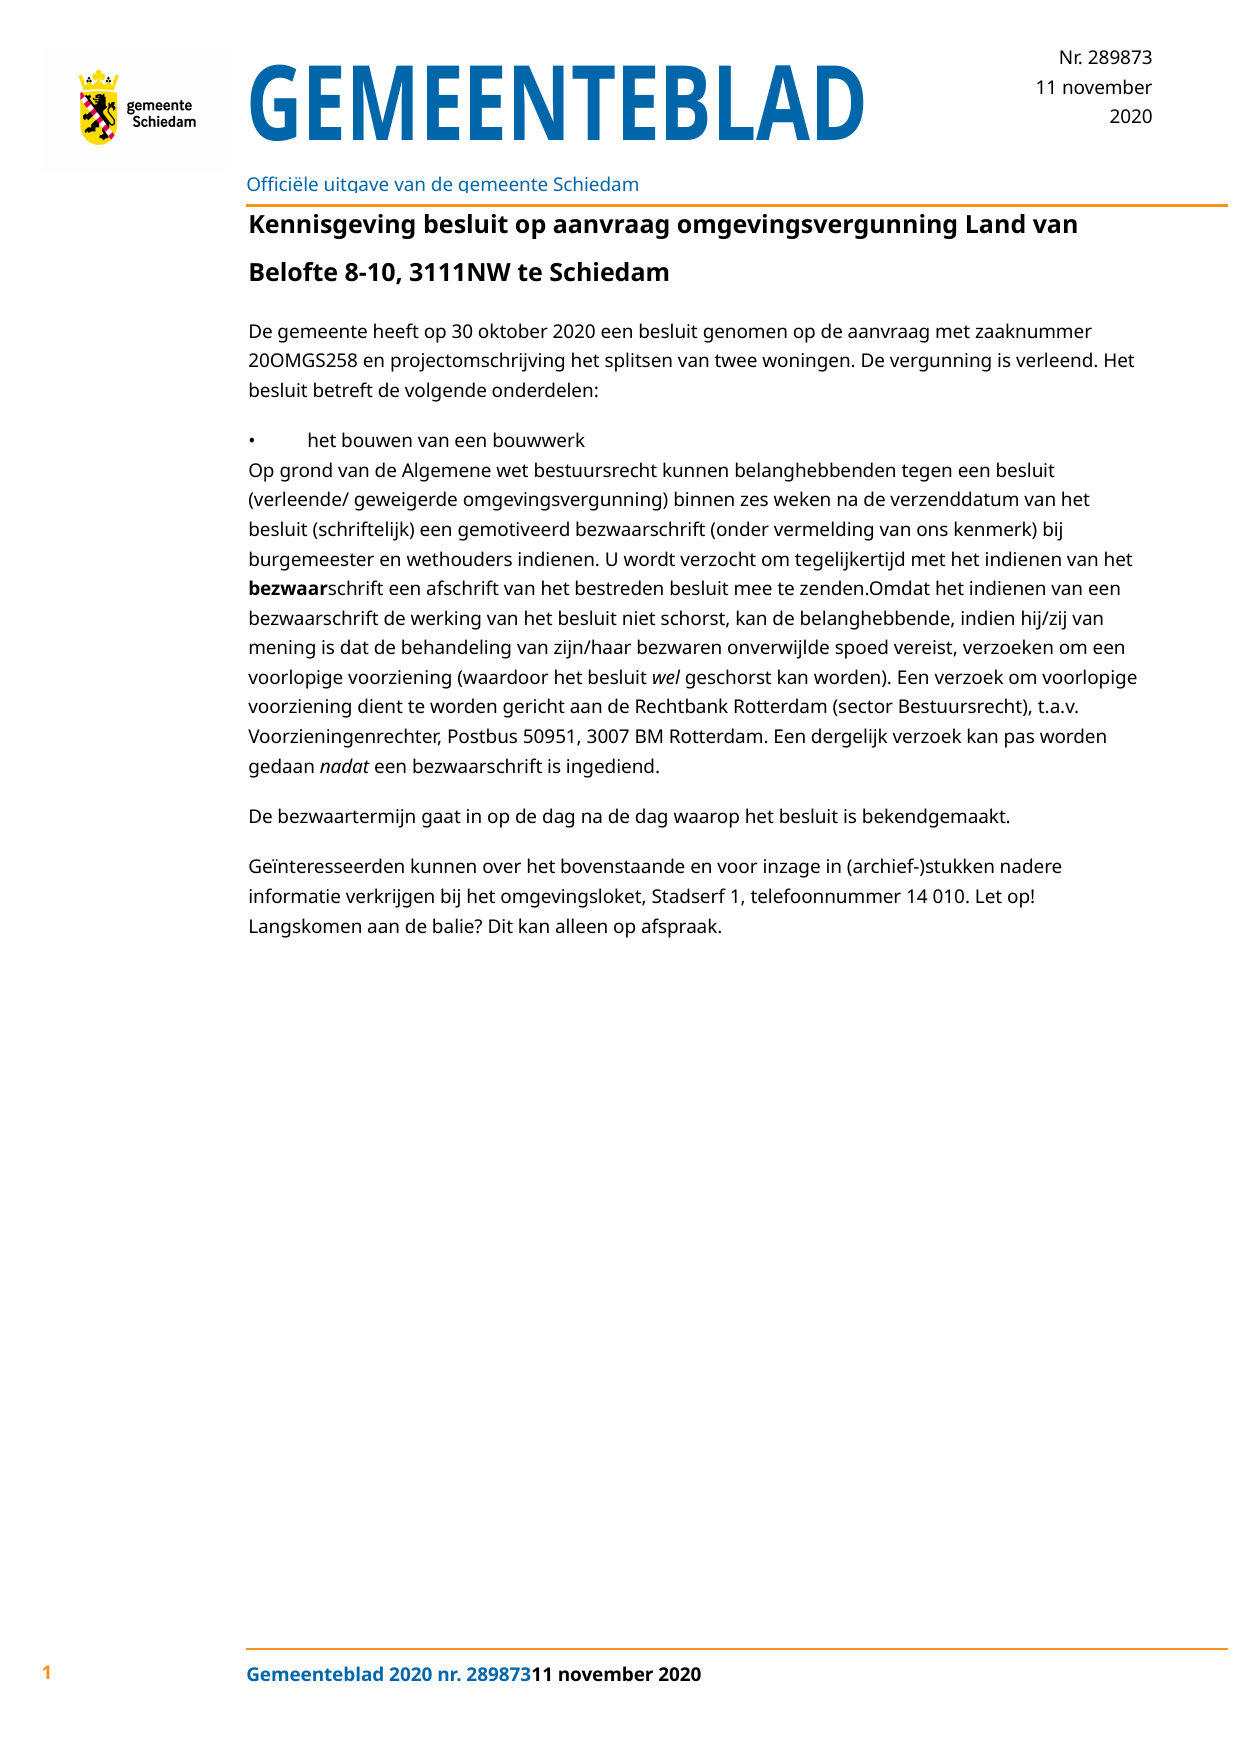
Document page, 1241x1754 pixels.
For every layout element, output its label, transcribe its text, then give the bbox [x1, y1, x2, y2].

text De gemeente heeft op 30 oktober 2020 een besluit genomen op de aanvraag met zaaknummer 20OMGS258 en projectomschrijving het splitsen van twee woningen. De vergunning is verleend. Het besluit betreft de volgende onderdelen: [248, 318, 1152, 403]
text Geïnteresseerden kunnen over het bovenstaande en voor inzage in (archief-)stukken nadere informatie verkrijgen bij het omgevingsloket, Stadserf 1, telefoonnummer 14 010. Let op! Langskomen aan de balie? Dit kan alleen op afspraak. [248, 854, 1152, 939]
picture [41, 47, 231, 172]
text De bezwaartermijn gaat in op de dag na de dag waarop het besluit is bekendgemaakt. [248, 803, 1152, 829]
list het bouwen van een bouwwerk [248, 427, 1152, 453]
text Kennisgeving besluit op aanvraag omgevingsvergunning Land van Belofte 8-10, 3111NW te Schiedam [248, 207, 1152, 288]
text Op grond van de Algemene wet bestuursrecht kunnen belanghebbenden tegen een besluit (verleende/ geweigerde omgevingsvergunning) binnen zes weken na de verzenddatum van het besluit (schriftelijk) een gemotiveerd bezwaarschrift (onder vermelding van ons kenmerk) bij burgemeester en wethouders indienen. U wordt verzocht om tegelijkertijd met het indienen van het bezwaarschrift een afschrift van het bestreden besluit mee te zenden.Omdat het indienen van een bezwaarschrift de werking van het besluit niet schorst, kan de belanghebbende, indien hij/zij van mening is dat de behandeling van zijn/haar bezwaren onverwijlde spoed vereist, verzoeken om een voorlopige voorziening (waardoor het besluit wel geschorst kan worden). Een verzoek om voorlopige voorziening dient te worden gericht aan de Rechtbank Rotterdam (sector Bestuursrecht), t.a.v. Voorzieningenrechter, Postbus 50951, 3007 BM Rotterdam. Een dergelijk verzoek kan pas worden gedaan nadat een bezwaarschrift is ingediend. [248, 457, 1152, 779]
